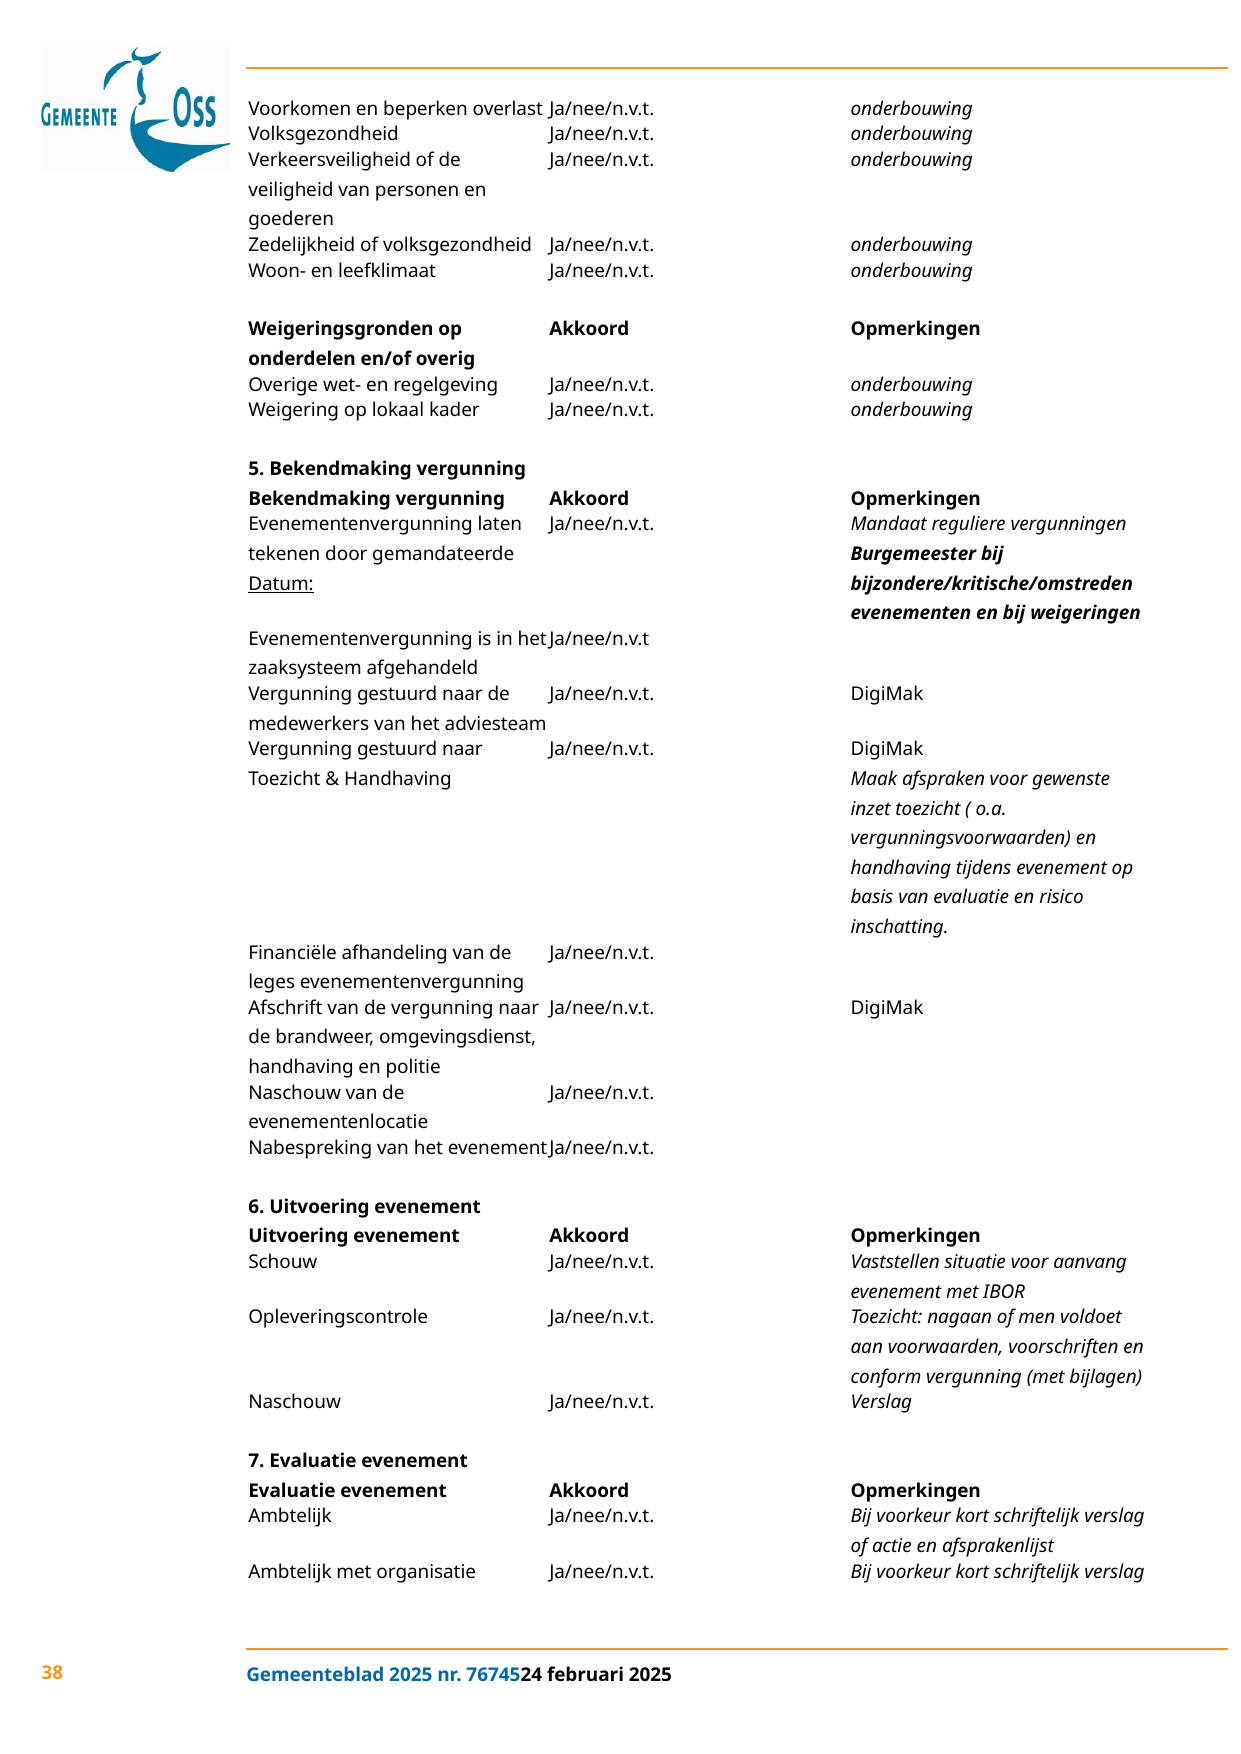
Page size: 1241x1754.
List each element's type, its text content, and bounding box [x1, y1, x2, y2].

table_cell Ja/nee/n.v.t. [549, 121, 850, 146]
table_cell Evenementenvergunning laten tekenen door gemandateerde Datum: [248, 511, 549, 625]
table_cell Ja/nee/n.v.t. [549, 95, 850, 121]
table_cell Ja/nee/n.v.t. [549, 1503, 850, 1558]
table_cell Schouw [248, 1248, 549, 1304]
table_cell Ja/nee/n.v.t. [549, 231, 850, 257]
table_cell DigiMak [850, 994, 1152, 1079]
table_cell Vergunning gestuurd naar de medewerkers van het adviesteam [248, 680, 549, 736]
table_cell Ja/nee/n.v.t. [549, 1389, 850, 1414]
table_header Evaluatie evenement [248, 1477, 549, 1502]
table_cell Ja/nee/n.v.t. [549, 146, 850, 231]
table_cell Financiële afhandeling van de leges evenementenvergunning [248, 939, 549, 994]
table_cell Ja/nee/n.v.t. [549, 680, 850, 736]
table_header Opmerkingen [850, 316, 1152, 371]
table_cell Afschrift van de vergunning naar de brandweer, omgevingsdienst, handhaving en politie [248, 994, 549, 1079]
table_cell onderbouwing [850, 146, 1152, 231]
table_header Weigeringsgronden op onderdelen en/of overig [248, 316, 549, 371]
table_cell onderbouwing [850, 121, 1152, 146]
text 6. Uitvoering evenement [248, 1193, 1152, 1219]
table_cell Overige wet- en regelgeving [248, 371, 549, 397]
table_cell Ja/nee/n.v.t. [549, 1248, 850, 1304]
table_cell Ja/nee/n.v.t. [549, 994, 850, 1079]
table_cell Verkeersveiligheid of de veiligheid van personen en goederen [248, 146, 549, 231]
table_cell onderbouwing [850, 257, 1152, 283]
table_cell Evenementenvergunning is in het zaaksysteem afgehandeld [248, 625, 549, 680]
picture [41, 47, 231, 172]
text 5. Bekendmaking vergunning [248, 455, 1152, 481]
table_cell Verslag [850, 1389, 1152, 1414]
table_cell [850, 1079, 1152, 1134]
table_cell Bij voorkeur kort schriftelijk verslag [850, 1558, 1152, 1583]
table_header Bekendmaking vergunning [248, 485, 549, 511]
text 7. Evaluatie evenement [248, 1447, 1152, 1473]
table_cell [850, 625, 1152, 680]
table_header Uitvoering evenement [248, 1223, 549, 1248]
table_header Akkoord [549, 1223, 850, 1248]
table_cell Naschouw [248, 1389, 549, 1414]
table_cell Ja/nee/n.v.t. [549, 1079, 850, 1134]
table_cell Ja/nee/n.v.t. [549, 397, 850, 422]
table_cell Zedelijkheid of volksgezondheid [248, 231, 549, 257]
table_cell Vergunning gestuurd naar Toezicht & Handhaving [248, 736, 549, 939]
table_cell Weigering op lokaal kader [248, 397, 549, 422]
table_cell Ja/nee/n.v.t [549, 625, 850, 680]
table_cell Bij voorkeur kort schriftelijk verslag of actie en afsprakenlijst [850, 1503, 1152, 1558]
table_cell Mandaat reguliere vergunningen Burgemeester bij bijzondere/kritische/omstreden evenementen en bij weigeringen [850, 511, 1152, 625]
table_cell Voorkomen en beperken overlast [248, 95, 549, 121]
table_cell onderbouwing [850, 371, 1152, 397]
table_cell Volksgezondheid [248, 121, 549, 146]
table_cell Naschouw van de evenementenlocatie [248, 1079, 549, 1134]
table_cell Toezicht: nagaan of men voldoet aan voorwaarden, voorschriften en conform vergunning (met bijlagen) [850, 1304, 1152, 1388]
table_cell Ja/nee/n.v.t. [549, 257, 850, 283]
table_header Opmerkingen [850, 485, 1152, 511]
table_cell Ja/nee/n.v.t. [549, 1134, 850, 1160]
table_cell Ja/nee/n.v.t. [549, 511, 850, 625]
table_cell onderbouwing [850, 397, 1152, 422]
table_cell Ja/nee/n.v.t. [549, 1558, 850, 1583]
table_cell Opleveringscontrole [248, 1304, 549, 1388]
table_cell onderbouwing [850, 231, 1152, 257]
table_cell Ja/nee/n.v.t. [549, 1304, 850, 1388]
table_header Opmerkingen [850, 1223, 1152, 1248]
table_cell Ja/nee/n.v.t. [549, 736, 850, 939]
table_cell DigiMak Maak afspraken voor gewenste inzet toezicht ( o.a. vergunningsvoorwaarden) en handhaving tijdens evenement op basis van evaluatie en risico inschatting. [850, 736, 1152, 939]
table_cell Ja/nee/n.v.t. [549, 939, 850, 994]
table_cell onderbouwing [850, 95, 1152, 121]
table_cell Ambtelijk [248, 1503, 549, 1558]
table_cell Vaststellen situatie voor aanvang evenement met IBOR [850, 1248, 1152, 1304]
table_header Akkoord [549, 1477, 850, 1502]
table_cell Nabespreking van het evenement [248, 1134, 549, 1160]
table_cell [850, 1134, 1152, 1160]
table_header Akkoord [549, 316, 850, 371]
table_header Akkoord [549, 485, 850, 511]
table_cell Ja/nee/n.v.t. [549, 371, 850, 397]
table_cell Woon- en leefklimaat [248, 257, 549, 283]
table_cell [850, 939, 1152, 994]
table_header Opmerkingen [850, 1477, 1152, 1502]
table_cell DigiMak [850, 680, 1152, 736]
table_cell Ambtelijk met organisatie [248, 1558, 549, 1583]
